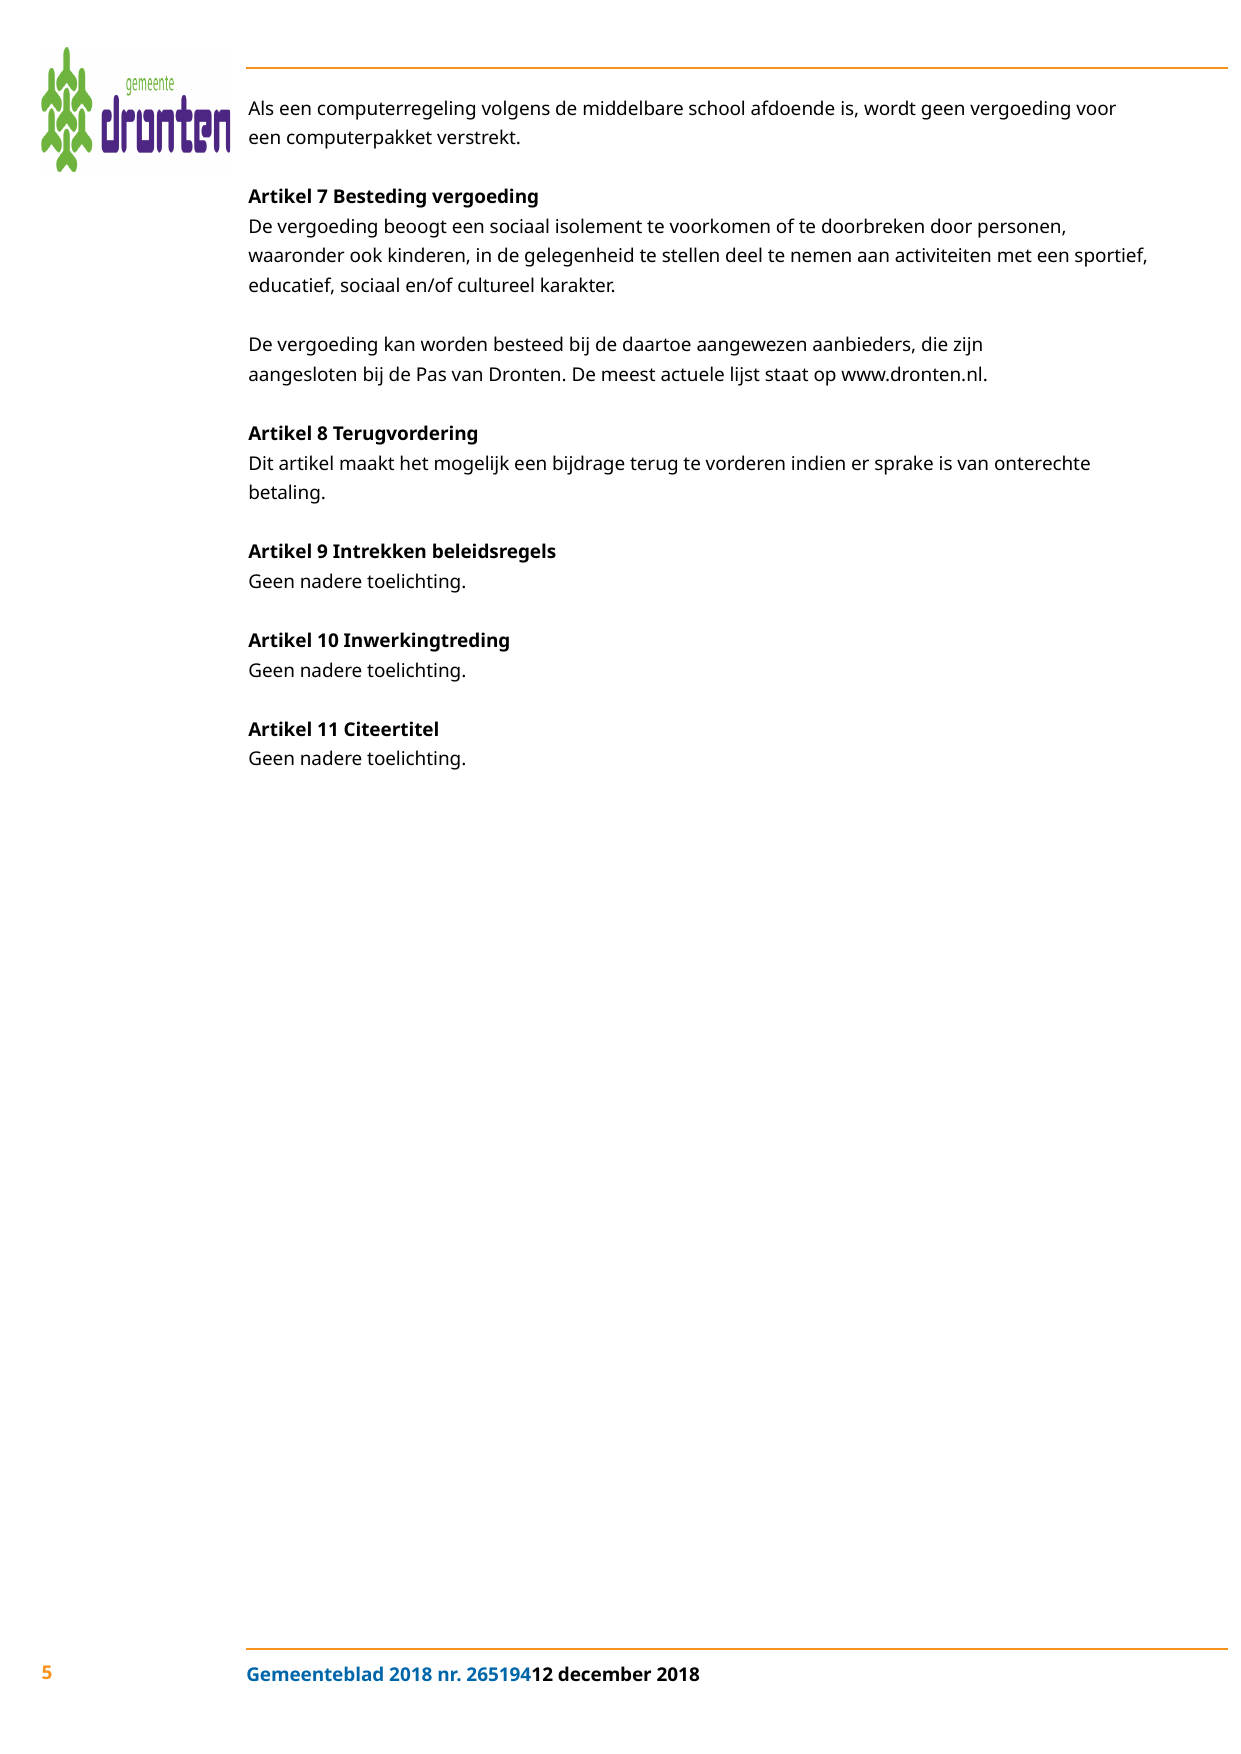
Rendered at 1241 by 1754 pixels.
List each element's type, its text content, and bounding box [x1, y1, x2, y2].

text Artikel 8 Terugvordering [248, 420, 1152, 446]
text Artikel 10 Inwerkingtreding [248, 627, 1152, 653]
text De vergoeding beoogt een sociaal isolement te voorkomen of te doorbreken door personen, waaronder ook kinderen, in de gelegenheid te stellen deel te nemen aan activiteiten met een sportief, educatief, sociaal en/of cultureel karakter. [248, 213, 1152, 298]
text Dit artikel maakt het mogelijk een bijdrage terug te vorderen indien er sprake is van onterechte betaling. [248, 450, 1152, 505]
text Geen nadere toelichting. [248, 568, 1152, 594]
text Als een computerregeling volgens de middelbare school afdoende is, wordt geen vergoeding voor een computerpakket verstrekt. [248, 95, 1152, 150]
picture [41, 47, 231, 172]
text aangesloten bij de Pas van Dronten. De meest actuele lijst staat op www.dronten.nl. [248, 361, 1152, 387]
text Geen nadere toelichting. [248, 746, 1152, 771]
text Artikel 11 Citeertitel [248, 716, 1152, 742]
text Artikel 9 Intrekken beleidsregels [248, 538, 1152, 564]
text Artikel 7 Besteding vergoeding [248, 183, 1152, 209]
text Geen nadere toelichting. [248, 657, 1152, 683]
text De vergoeding kan worden besteed bij de daartoe aangewezen aanbieders, die zijn [248, 331, 1152, 357]
